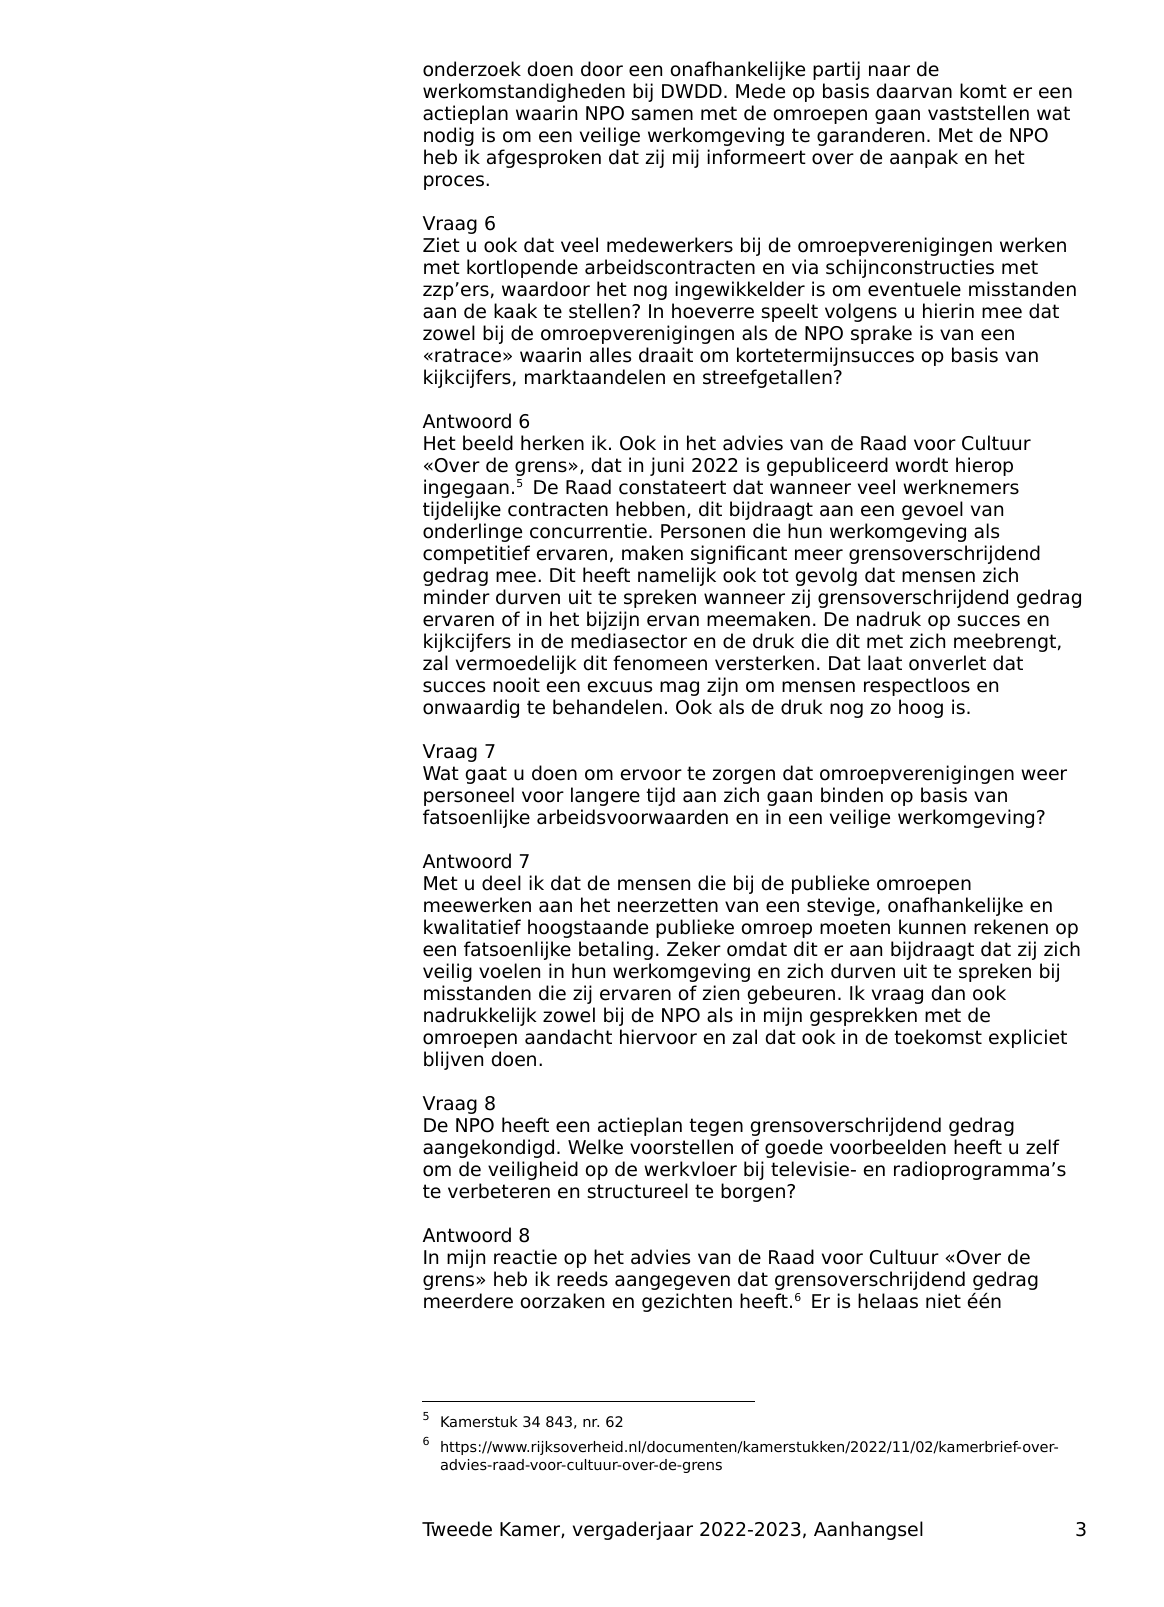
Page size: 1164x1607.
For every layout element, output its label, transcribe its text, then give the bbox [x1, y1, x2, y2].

text Kamerstuk 34 843, nr. 62 [422, 1410, 1087, 1432]
text De NPO heeft een actieplan tegen grensoverschrijdend gedrag aangekondigd. Welke voorstellen of goede voorbeelden heeft u zelf om de veiligheid op de werkvloer bij televisie- en radioprogramma’s te verbeteren en structureel te borgen? [422, 1115, 1087, 1203]
text Vraag 8 [422, 1093, 1087, 1115]
text onderzoek doen door een onafhankelijke partij naar de werkomstandigheden bij DWDD. Mede op basis daarvan komt er een actieplan waarin NPO samen met de omroepen gaan vaststellen wat nodig is om een veilige werkomgeving te garanderen. Met de NPO heb ik afgesproken dat zij mij informeert over de aanpak en het proces. [422, 59, 1087, 191]
text Het beeld herken ik. Ook in het advies van de Raad voor Cultuur «Over de grens», dat in juni 2022 is gepubliceerd wordt hierop ingegaan. De Raad constateert dat wanneer veel werknemers tijdelijke contracten hebben, dit bijdraagt aan een gevoel van onderlinge concurrentie. Personen die hun werkomgeving als competitief ervaren, maken significant meer grensoverschrijdend gedrag mee. Dit heeft namelijk ook tot gevolg dat mensen zich minder durven uit te spreken wanneer zij grensoverschrijdend gedrag ervaren of in het bijzijn ervan meemaken. De nadruk op succes en kijkcijfers in de mediasector en de druk die dit met zich meebrengt, zal vermoedelijk dit fenomeen versterken. Dat laat onverlet dat succes nooit een excuus mag zijn om mensen respectloos en onwaardig te behandelen. Ook als de druk nog zo hoog is. [422, 433, 1087, 719]
text Wat gaat u doen om ervoor te zorgen dat omroepverenigingen weer personeel voor langere tijd aan zich gaan binden op basis van fatsoenlijke arbeidsvoorwaarden en in een veilige werkomgeving? [422, 763, 1087, 829]
text https://www.rijksoverheid.nl/documenten/kamerstukken/2022/11/02/kamerbrief-over-advies-raad-voor-cultuur-over-de-grens [422, 1435, 1087, 1474]
text In mijn reactie op het advies van de Raad voor Cultuur «Over de grens» heb ik reeds aangegeven dat grensoverschrijdend gedrag meerdere oorzaken en gezichten heeft. Er is helaas niet één [422, 1247, 1087, 1313]
text Vraag 6 [422, 213, 1087, 235]
text Met u deel ik dat de mensen die bij de publieke omroepen meewerken aan het neerzetten van een stevige, onafhankelijke en kwalitatief hoogstaande publieke omroep moeten kunnen rekenen op een fatsoenlijke betaling. Zeker omdat dit er aan bijdraagt dat zij zich veilig voelen in hun werkomgeving en zich durven uit te spreken bij misstanden die zij ervaren of zien gebeuren. Ik vraag dan ook nadrukkelijk zowel bij de NPO als in mijn gesprekken met de omroepen aandacht hiervoor en zal dat ook in de toekomst expliciet blijven doen. [422, 873, 1087, 1071]
text Antwoord 6 [422, 411, 1087, 433]
text Antwoord 7 [422, 851, 1087, 873]
text Vraag 7 [422, 741, 1087, 763]
text Antwoord 8 [422, 1225, 1087, 1247]
text Ziet u ook dat veel medewerkers bij de omroepverenigingen werken met kortlopende arbeidscontracten en via schijnconstructies met zzp’ers, waardoor het nog ingewikkelder is om eventuele misstanden aan de kaak te stellen? In hoeverre speelt volgens u hierin mee dat zowel bij de omroepverenigingen als de NPO sprake is van een «ratrace» waarin alles draait om kortetermijnsucces op basis van kijkcijfers, marktaandelen en streefgetallen? [422, 235, 1087, 389]
